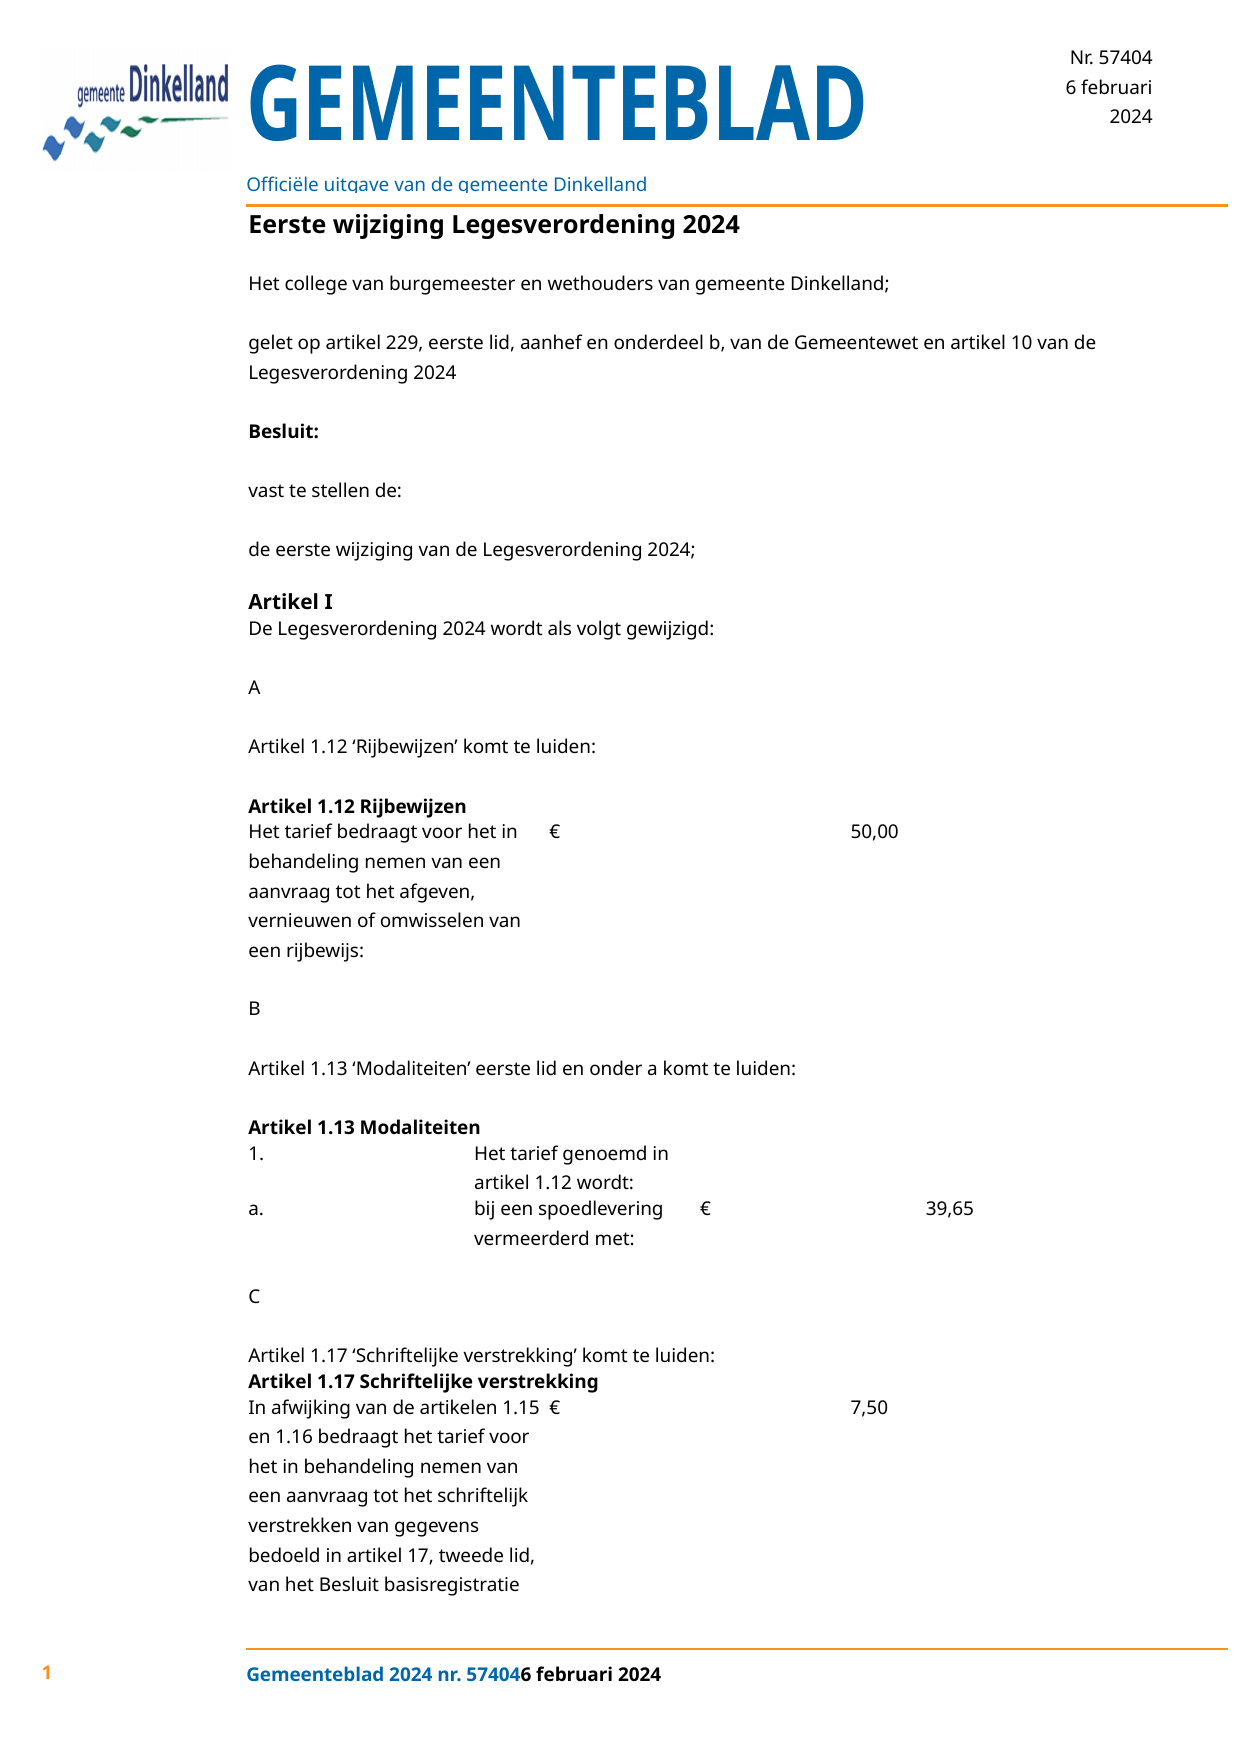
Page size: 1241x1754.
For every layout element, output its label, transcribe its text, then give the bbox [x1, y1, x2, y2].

text vast te stellen de: [248, 477, 1152, 503]
table_cell Het tarief genoemd in artikel 1.12 wordt: [474, 1140, 700, 1195]
table_header Artikel 1.17 ‘Schriftelijke verstrekking’ komt te luiden: [248, 1343, 850, 1368]
table_header [926, 1114, 1152, 1140]
table_cell € [700, 1195, 926, 1250]
table_cell Het tarief bedraagt voor het in behandeling nemen van een aanvraag tot het afgeven, vernieuwen of omwisselen van een rijbewijs: [248, 819, 549, 963]
table_cell [926, 1140, 1152, 1195]
table_header Artikel 1.12 Rijbewijzen [248, 793, 549, 819]
text Besluit: [248, 418, 1152, 444]
table_cell a. [248, 1195, 474, 1250]
table_cell 1. [248, 1140, 474, 1195]
text De Legesverordening 2024 wordt als volgt gewijzigd: [248, 615, 1152, 641]
text Artikel 1.12 ‘Rijbewijzen’ komt te luiden: [248, 734, 1152, 759]
table_cell In afwijking van de artikelen 1.15 en 1.16 bedraagt het tarief voor het in behandeling nemen van een aanvraag tot het schriftelijk verstrekken van gegevens bedoeld in artikel 17, tweede lid, van het Besluit basisregistratie [248, 1394, 549, 1597]
text Artikel 1.13 ‘Modaliteiten’ eerste lid en onder a komt te luiden: [248, 1055, 1152, 1081]
table_header [700, 1114, 926, 1140]
text de eerste wijziging van de Legesverordening 2024; [248, 537, 1152, 562]
text Eerste wijziging Legesverordening 2024 [248, 207, 1152, 241]
table_cell [700, 1140, 926, 1195]
table_cell [850, 1368, 1152, 1394]
table_header Artikel 1.13 Modaliteiten [248, 1114, 700, 1140]
table_cell Artikel 1.17 Schriftelijke verstrekking [248, 1368, 850, 1394]
text B [248, 996, 1152, 1021]
text A [248, 674, 1152, 700]
table_header [850, 793, 1152, 819]
table_header [850, 1343, 1152, 1368]
table_cell bij een spoedlevering vermeerderd met: [474, 1195, 700, 1250]
text gelet op artikel 229, eerste lid, aanhef en onderdeel b, van de Gemeentewet en artikel 10 van de Legesverordening 2024 [248, 329, 1152, 385]
table_cell € [549, 819, 850, 963]
table_header [549, 793, 850, 819]
text C [248, 1283, 1152, 1309]
table_cell € [549, 1394, 850, 1597]
table_cell 39,65 [926, 1195, 1152, 1250]
text Het college van burgemeester en wethouders van gemeente Dinkelland; [248, 270, 1152, 296]
table_cell 7,50 [850, 1394, 1152, 1597]
text Artikel I [248, 587, 1152, 615]
table_cell 50,00 [850, 819, 1152, 963]
picture [41, 47, 231, 172]
